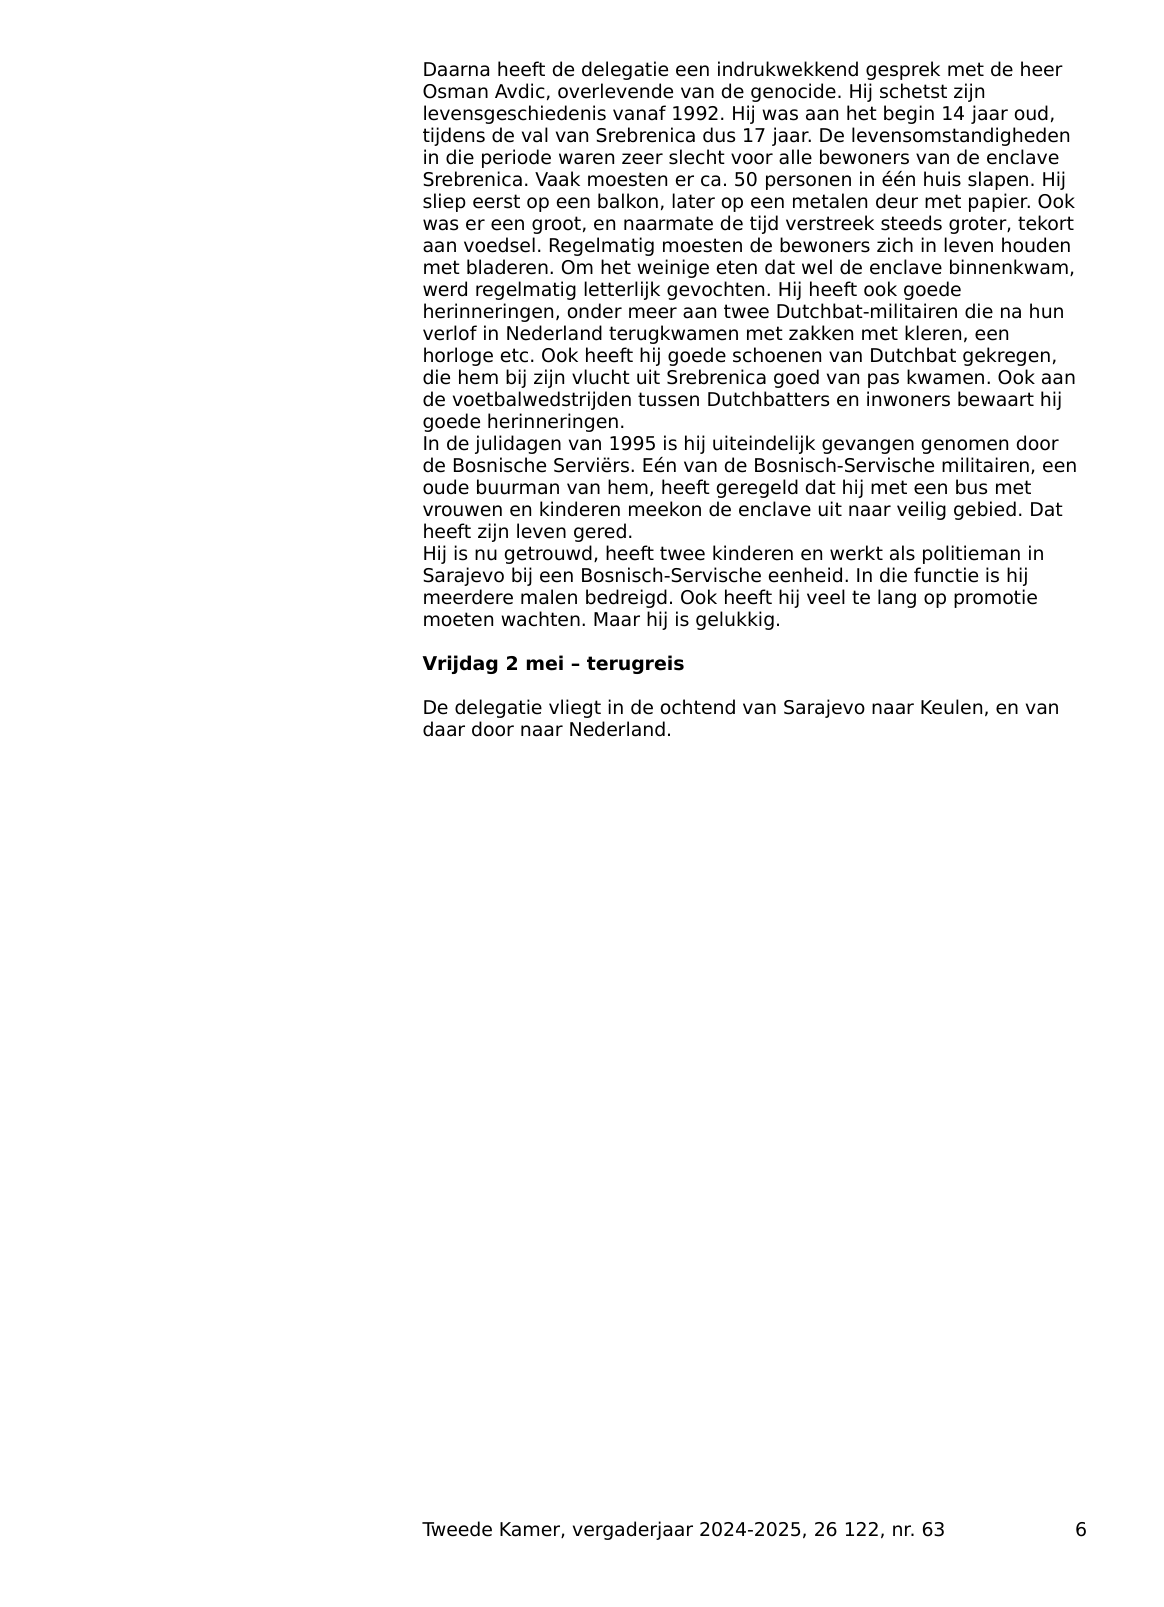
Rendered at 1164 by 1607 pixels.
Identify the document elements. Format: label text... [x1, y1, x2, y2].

subtitle Vrijdag 2 mei – terugreis [422, 653, 1087, 675]
text Hij is nu getrouwd, heeft twee kinderen en werkt als politieman in Sarajevo bij een Bosnisch-Servische eenheid. In die functie is hij meerdere malen bedreigd. Ook heeft hij veel te lang op promotie moeten wachten. Maar hij is gelukkig. [422, 543, 1087, 631]
text In de julidagen van 1995 is hij uiteindelijk gevangen genomen door de Bosnische Serviërs. Eén van de Bosnisch-Servische militairen, een oude buurman van hem, heeft geregeld dat hij met een bus met vrouwen en kinderen meekon de enclave uit naar veilig gebied. Dat heeft zijn leven gered. [422, 433, 1087, 543]
text Daarna heeft de delegatie een indrukwekkend gesprek met de heer Osman Avdic, overlevende van de genocide. Hij schetst zijn levensgeschiedenis vanaf 1992. Hij was aan het begin 14 jaar oud, tijdens de val van Srebrenica dus 17 jaar. De levensomstandigheden in die periode waren zeer slecht voor alle bewoners van de enclave Srebrenica. Vaak moesten er ca. 50 personen in één huis slapen. Hij sliep eerst op een balkon, later op een metalen deur met papier. Ook was er een groot, en naarmate de tijd verstreek steeds groter, tekort aan voedsel. Regelmatig moesten de bewoners zich in leven houden met bladeren. Om het weinige eten dat wel de enclave binnenkwam, werd regelmatig letterlijk gevochten. Hij heeft ook goede herinneringen, onder meer aan twee Dutchbat-militairen die na hun verlof in Nederland terugkwamen met zakken met kleren, een horloge etc. Ook heeft hij goede schoenen van Dutchbat gekregen, die hem bij zijn vlucht uit Srebrenica goed van pas kwamen. Ook aan de voetbalwedstrijden tussen Dutchbatters en inwoners bewaart hij goede herinneringen. [422, 59, 1087, 433]
text De delegatie vliegt in de ochtend van Sarajevo naar Keulen, en van daar door naar Nederland. [422, 697, 1087, 741]
